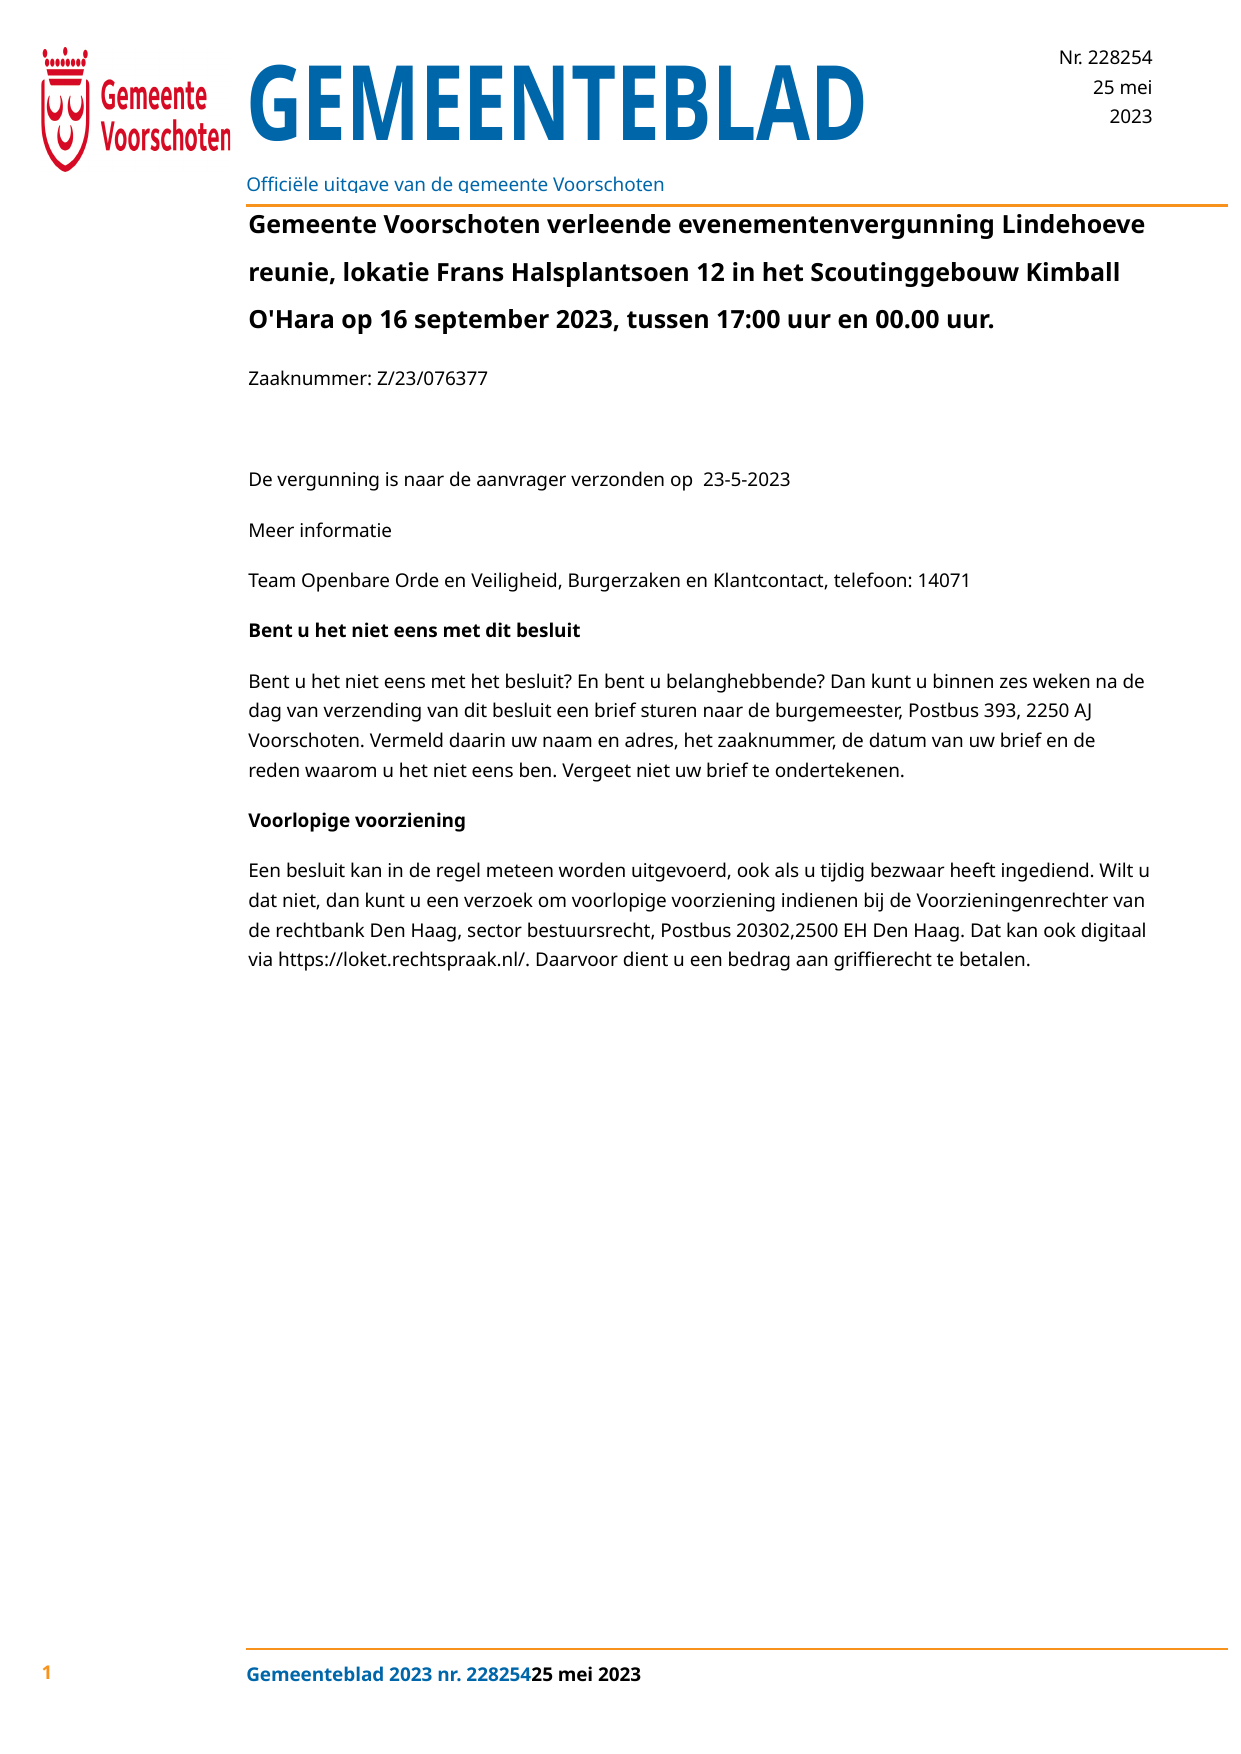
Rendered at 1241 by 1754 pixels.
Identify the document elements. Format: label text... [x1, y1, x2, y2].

text Gemeente Voorschoten verleende evenementenvergunning Lindehoeve reunie, lokatie Frans Halsplantsoen 12 in het Scoutinggebouw Kimball O'Hara op 16 september 2023, tussen 17:00 uur en 00.00 uur. [248, 207, 1152, 336]
text Een besluit kan in de regel meteen worden uitgevoerd, ook als u tijdig bezwaar heeft ingediend. Wilt u dat niet, dan kunt u een verzoek om voorlopige voorziening indienen bij de Voorzieningenrechter van de rechtbank Den Haag, sector bestuursrecht, Postbus 20302,2500 EH Den Haag. Dat kan ook digitaal via https://loket.rechtspraak.nl/. Daarvoor dient u een bedrag aan griffierecht te betalen. [248, 858, 1152, 972]
picture [41, 47, 231, 172]
text Meer informatie [248, 517, 1152, 542]
text Bent u het niet eens met het besluit? En bent u belanghebbende? Dan kunt u binnen zes weken na de dag van verzending van dit besluit een brief sturen naar de burgemeester, Postbus 393, 2250 AJ Voorschoten. Vermeld daarin uw naam en adres, het zaaknummer, de datum van uw brief en de reden waarom u het niet eens ben. Vergeet niet uw brief te ondertekenen. [248, 668, 1152, 782]
text Team Openbare Orde en Veiligheid, Burgerzaken en Klantcontact, telefoon: 14071 [248, 567, 1152, 593]
text Zaaknummer: Z/23/076377 [248, 366, 1152, 391]
text Bent u het niet eens met dit besluit [248, 618, 1152, 643]
text Voorlopige voorziening [248, 807, 1152, 833]
text De vergunning is naar de aanvrager verzonden op 23-5-2023 [248, 466, 1152, 492]
